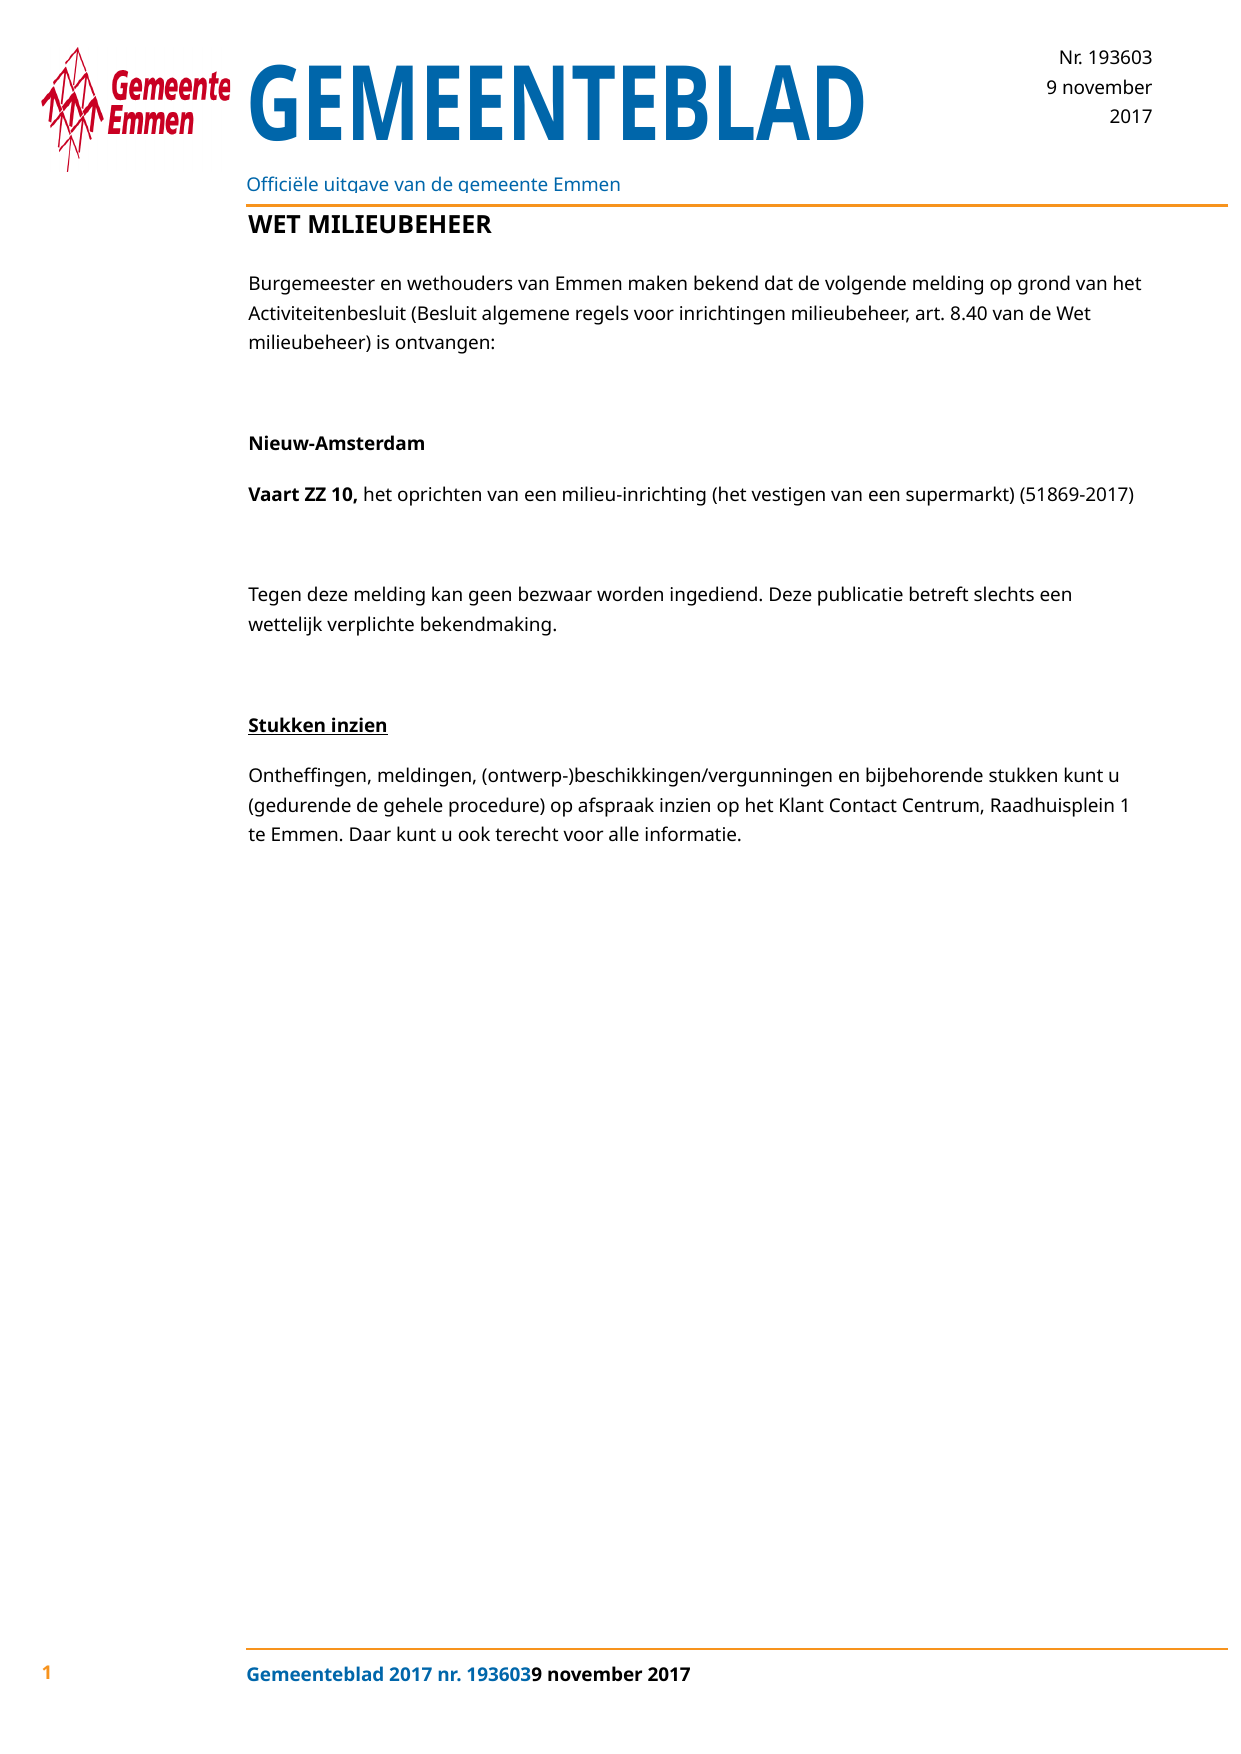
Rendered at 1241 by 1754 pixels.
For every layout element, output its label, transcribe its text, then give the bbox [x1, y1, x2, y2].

text WET MILIEUBEHEER [248, 207, 1152, 241]
text Stukken inzien [248, 712, 1152, 738]
text Tegen deze melding kan geen bezwaar worden ingediend. Deze publicatie betreft slechts een wettelijk verplichte bekendmaking. [248, 582, 1152, 637]
picture [41, 47, 231, 172]
text Nieuw-Amsterdam [248, 430, 1152, 456]
text Ontheffingen, meldingen, (ontwerp-)beschikkingen/vergunningen en bijbehorende stukken kunt u (gedurende de gehele procedure) op afspraak inzien op het Klant Contact Centrum, Raadhuisplein 1 te Emmen. Daar kunt u ook te­recht voor alle informatie. [248, 762, 1152, 847]
text Burgemeester en wethouders van Emmen maken bekend dat de volgende melding op grond van het Activiteitenbesluit (Besluit algemene regels voor inrichtingen milieubeheer, art. 8.40 van de Wet milieu­beheer) is ontvan­gen: [248, 270, 1152, 355]
text Vaart ZZ 10, het oprichten van een milieu-inrichting (het vestigen van een supermarkt) (51869-2017) [248, 481, 1152, 506]
